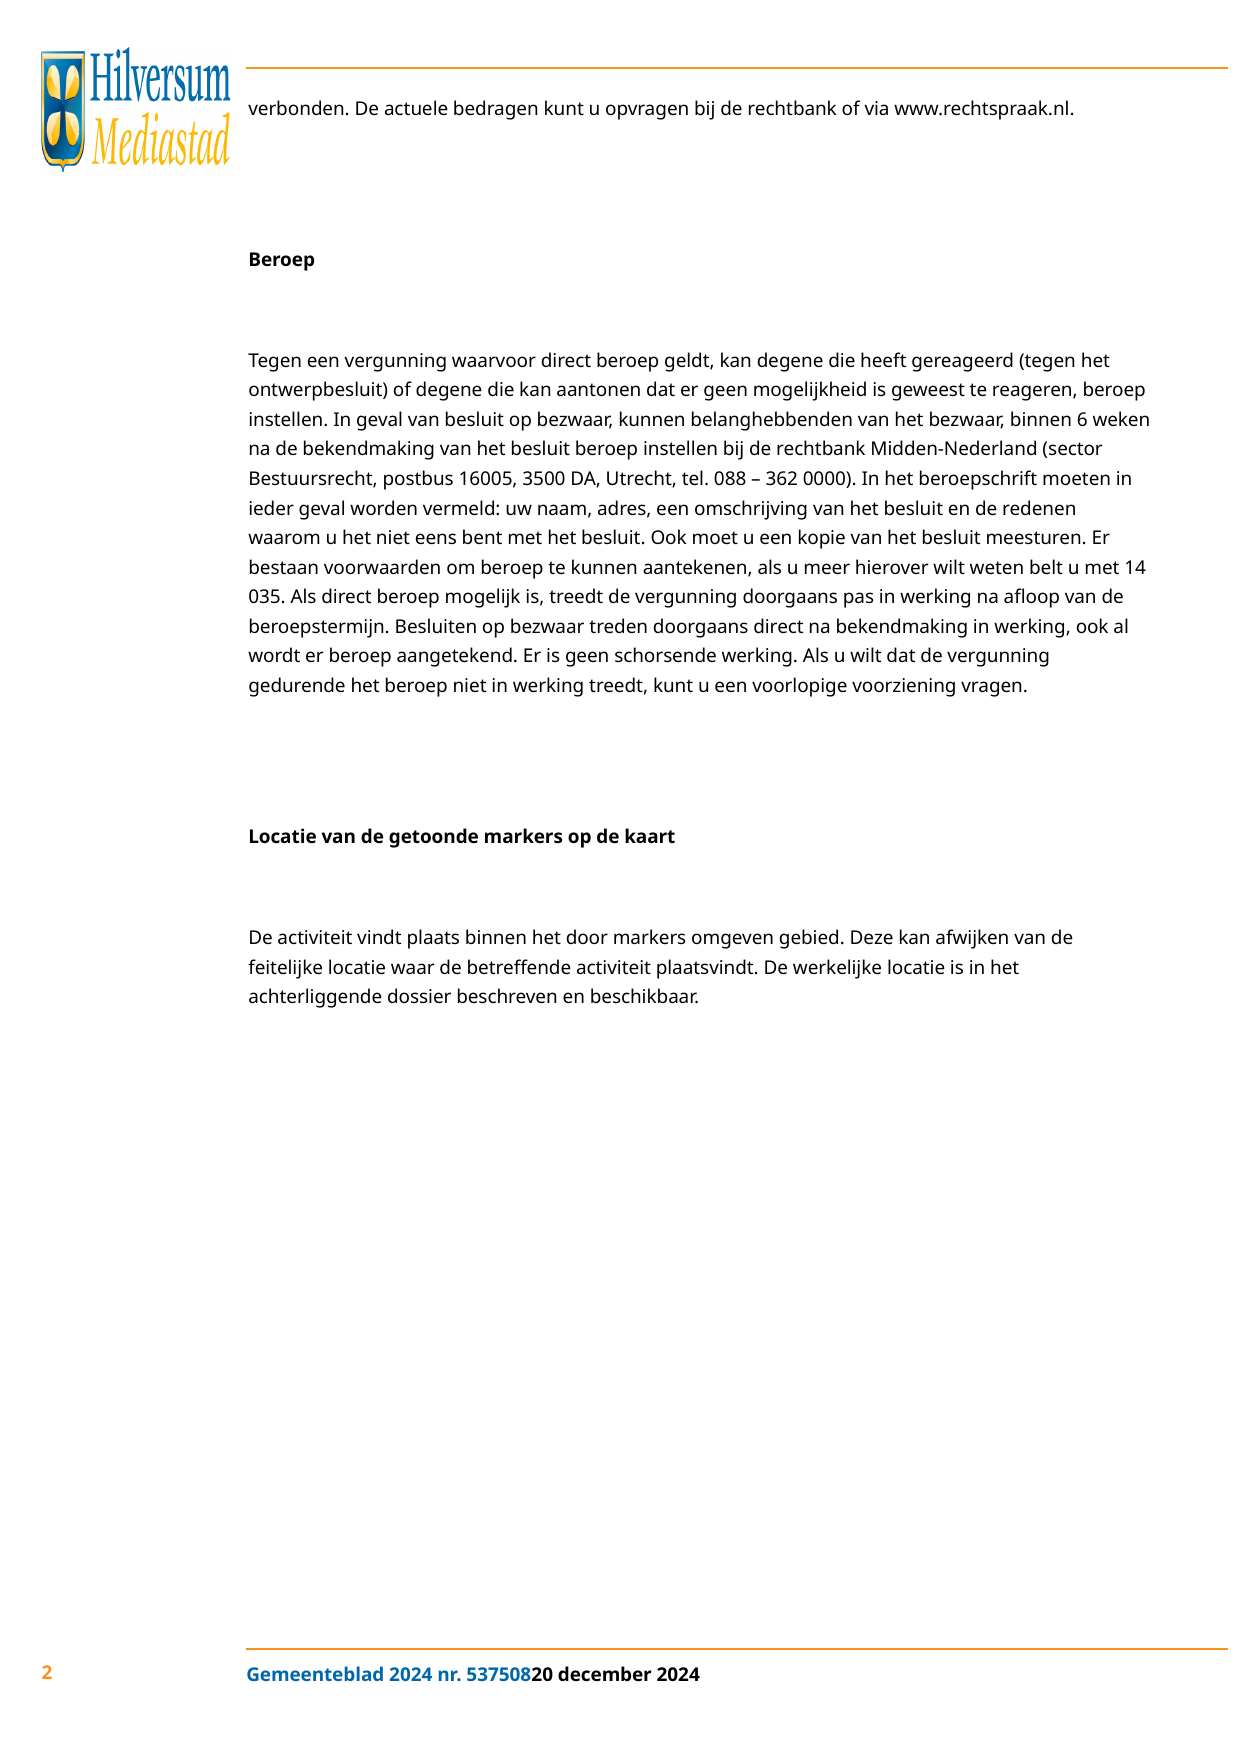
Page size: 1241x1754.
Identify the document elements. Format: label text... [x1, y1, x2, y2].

text Tegen een vergunning waarvoor direct beroep geldt, kan degene die heeft gereageerd (tegen het ontwerpbesluit) of degene die kan aantonen dat er geen mogelijkheid is geweest te reageren, beroep instellen. In geval van besluit op bezwaar, kunnen belanghebbenden van het bezwaar, binnen 6 weken na de bekendmaking van het besluit beroep instellen bij de rechtbank Midden-Nederland (sector Bestuursrecht, postbus 16005, 3500 DA, Utrecht, tel. 088 – 362 0000). In het beroepschrift moeten in ieder geval worden vermeld: uw naam, adres, een omschrijving van het besluit en de redenen waarom u het niet eens bent met het besluit. Ook moet u een kopie van het besluit meesturen. Er bestaan voorwaarden om beroep te kunnen aantekenen, als u meer hierover wilt weten belt u met 14 035. Als direct beroep mogelijk is, treedt de vergunning doorgaans pas in werking na afloop van de beroepstermijn. Besluiten op bezwaar treden doorgaans direct na bekendmaking in werking, ook al wordt er beroep aangetekend. Er is geen schorsende werking. Als u wilt dat de vergunning gedurende het beroep niet in werking treedt, kunt u een voorlopige voorziening vragen. [248, 347, 1152, 698]
text verbonden. De actuele bedragen kunt u opvragen bij de rechtbank of via www.rechtspraak.nl. [248, 95, 1152, 121]
text Beroep [248, 246, 1152, 272]
text Locatie van de getoonde markers op de kaart [248, 823, 1152, 849]
picture [41, 47, 231, 172]
text De activiteit vindt plaats binnen het door markers omgeven gebied. Deze kan afwijken van de feitelijke locatie waar de betreffende activiteit plaatsvindt. De werkelijke locatie is in het achterliggende dossier beschreven en beschikbaar. [248, 924, 1152, 1009]
